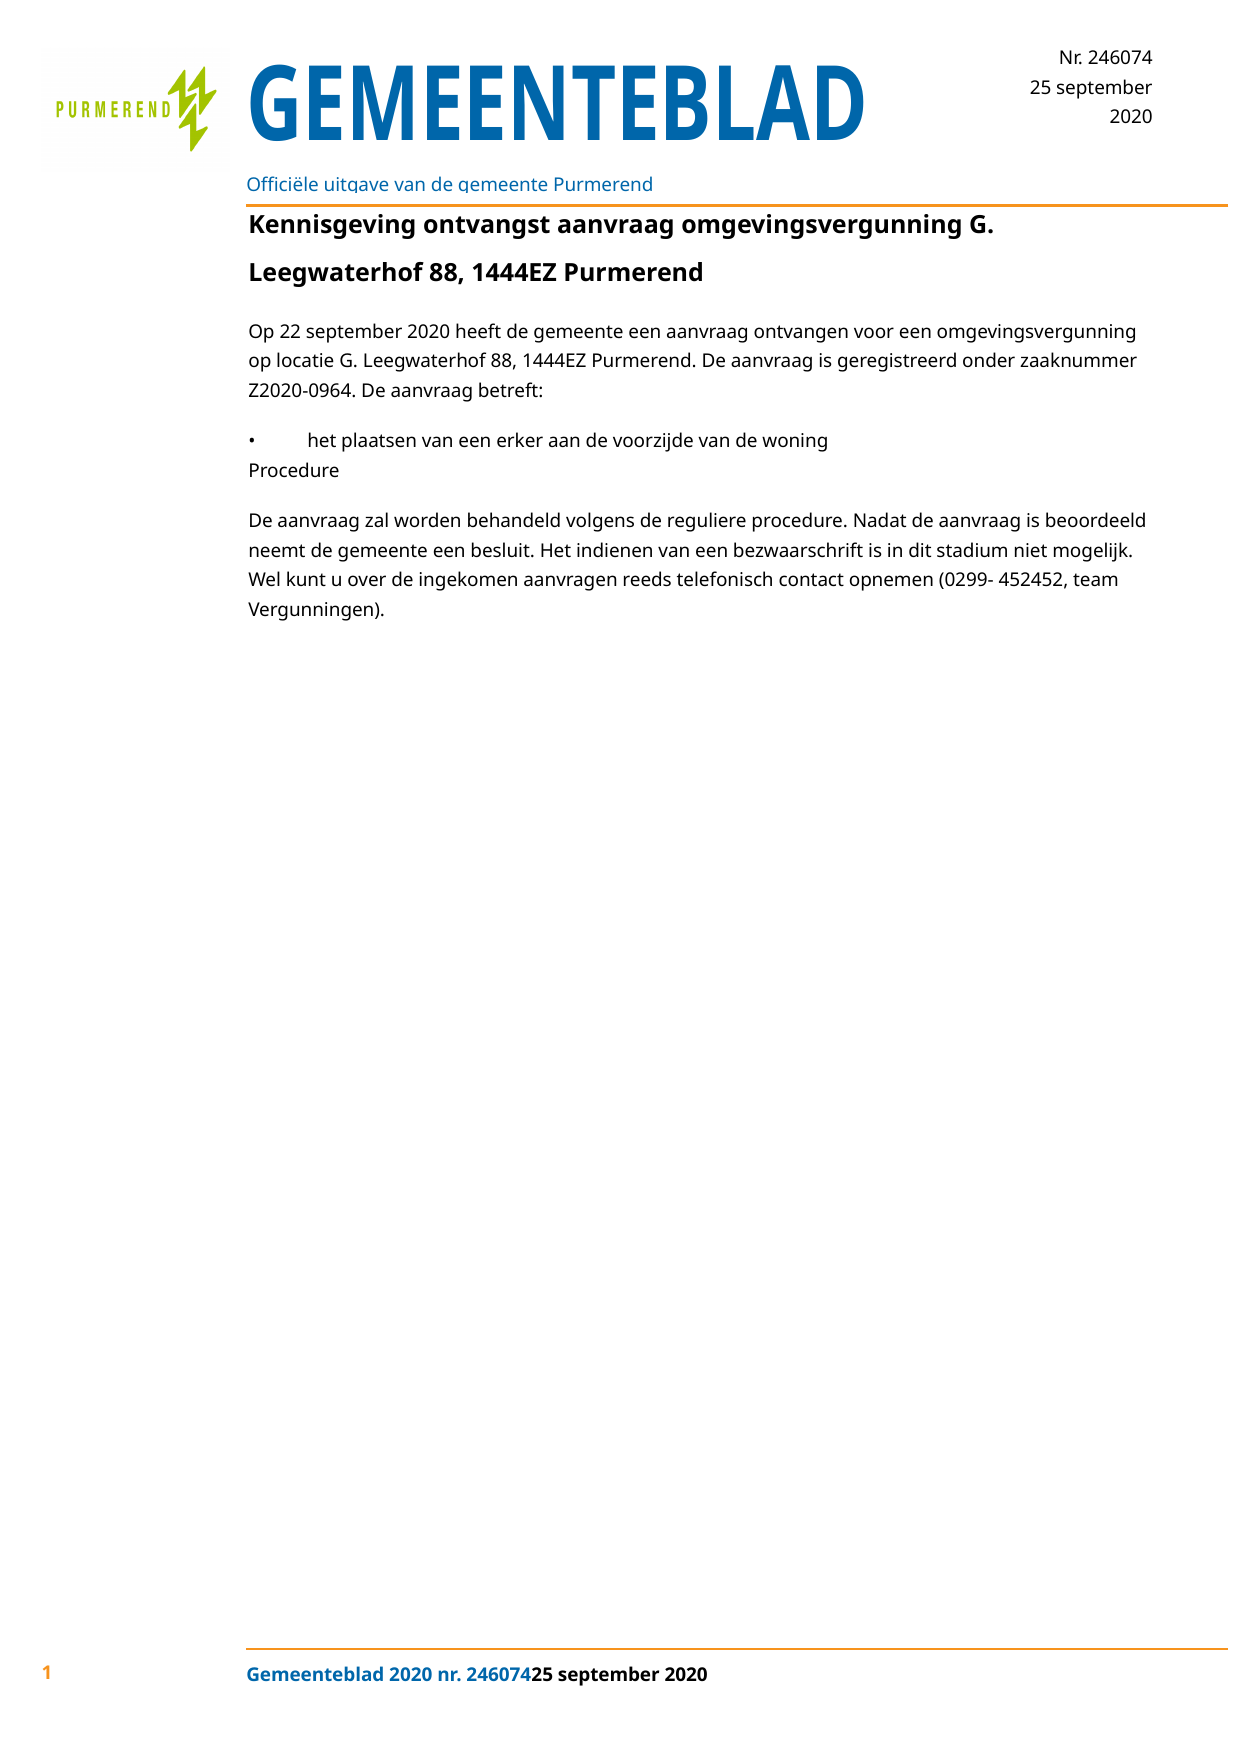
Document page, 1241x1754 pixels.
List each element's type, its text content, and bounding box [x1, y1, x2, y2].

text Op 22 september 2020 heeft de gemeente een aanvraag ontvangen voor een omgevingsvergunning op locatie G. Leegwaterhof 88, 1444EZ Purmerend. De aanvraag is geregistreerd onder zaaknummer Z2020-0964. De aanvraag betreft: [248, 318, 1152, 403]
text De aanvraag zal worden behandeld volgens de reguliere procedure. Nadat de aanvraag is beoordeeld neemt de gemeente een besluit. Het indienen van een bezwaarschrift is in dit stadium niet mogelijk. Wel kunt u over de ingekomen aanvragen reeds telefonisch contact opnemen (0299- 452452, team Vergunningen). [248, 507, 1152, 622]
picture [41, 47, 231, 172]
text Kennisgeving ontvangst aanvraag omgevingsvergunning G. Leegwaterhof 88, 1444EZ Purmerend [248, 207, 1152, 288]
list het plaatsen van een erker aan de voorzijde van de woning [248, 427, 1152, 453]
text Procedure [248, 457, 1152, 483]
